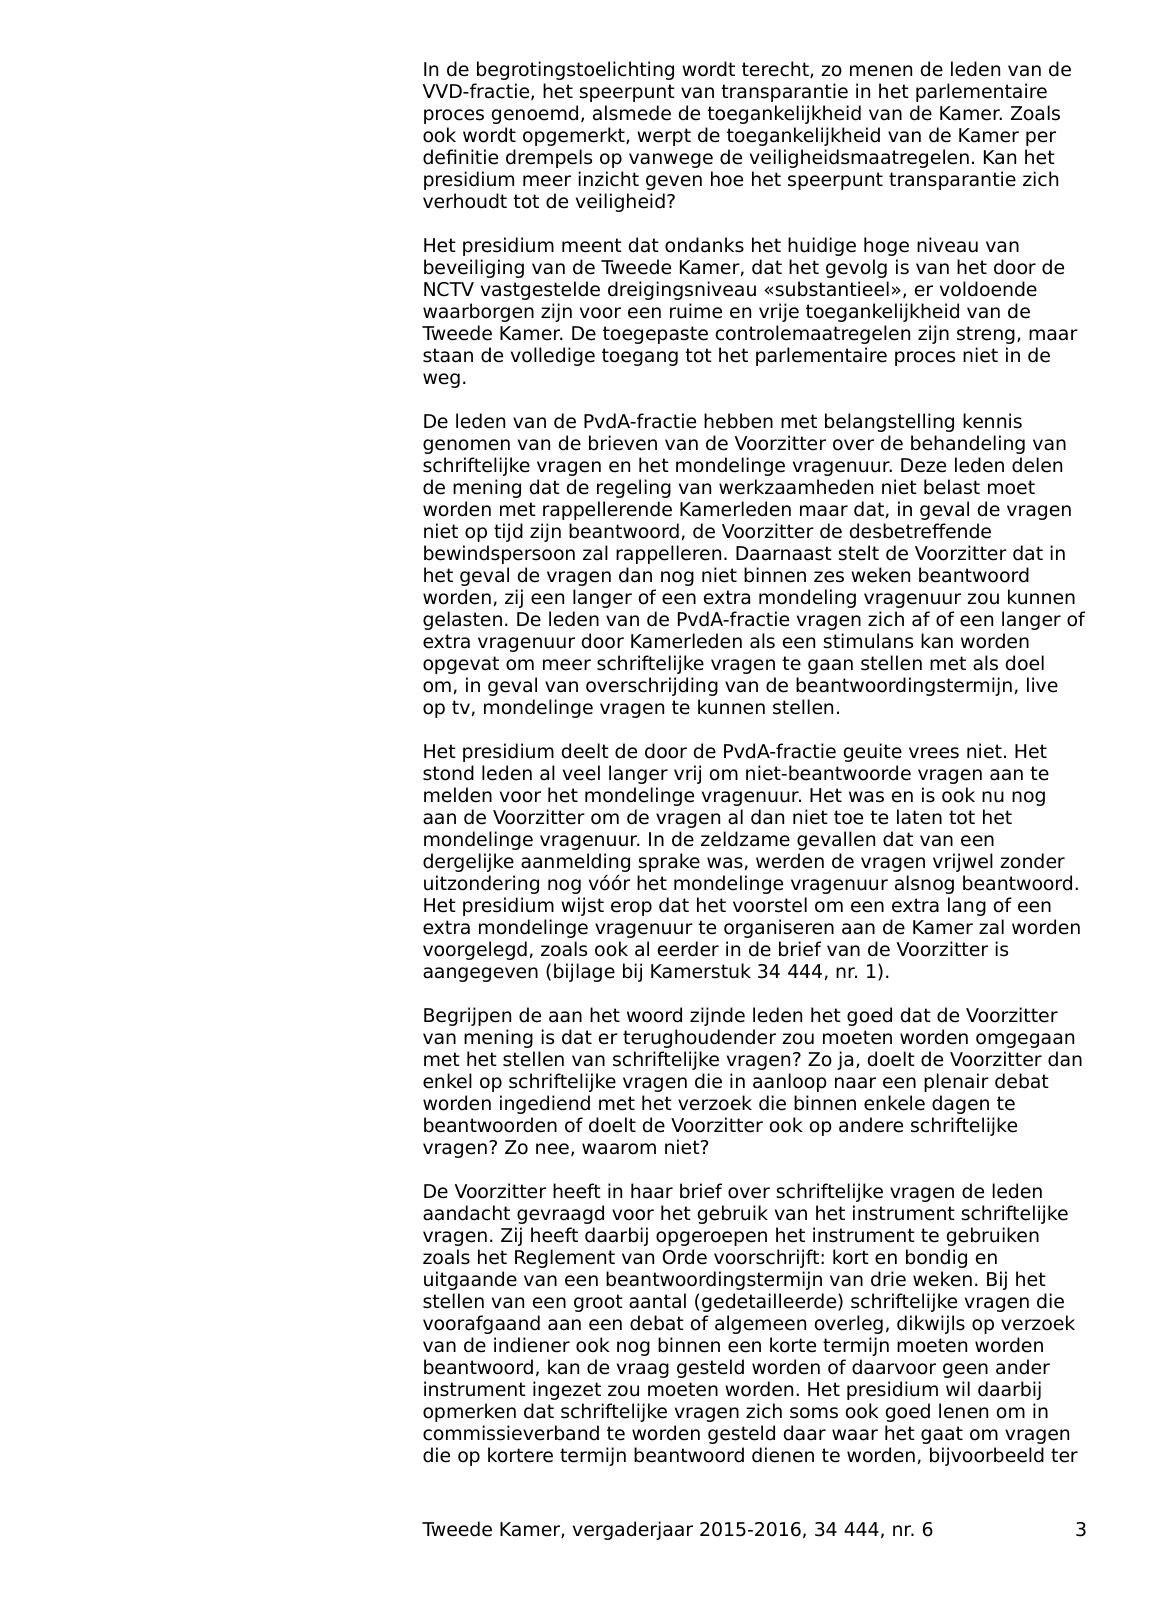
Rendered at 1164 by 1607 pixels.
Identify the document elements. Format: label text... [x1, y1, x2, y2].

text De Voorzitter heeft in haar brief over schriftelijke vragen de leden aandacht gevraagd voor het gebruik van het instrument schriftelijke vragen. Zij heeft daarbij opgeroepen het instrument te gebruiken zoals het Reglement van Orde voorschrijft: kort en bondig en uitgaande van een beantwoordingstermijn van drie weken. Bij het stellen van een groot aantal (gedetailleerde) schriftelijke vragen die voorafgaand aan een debat of algemeen overleg, dikwijls op verzoek van de indiener ook nog binnen een korte termijn moeten worden beantwoord, kan de vraag gesteld worden of daarvoor geen ander instrument ingezet zou moeten worden. Het presidium wil daarbij opmerken dat schriftelijke vragen zich soms ook goed lenen om in commissieverband te worden gesteld daar waar het gaat om vragen die op kortere termijn beantwoord dienen te worden, bijvoorbeeld ter [422, 1181, 1087, 1467]
text In de begrotingstoelichting wordt terecht, zo menen de leden van de VVD-fractie, het speerpunt van transparantie in het parlementaire proces genoemd, alsmede de toegankelijkheid van de Kamer. Zoals ook wordt opgemerkt, werpt de toegankelijkheid van de Kamer per definitie drempels op vanwege de veiligheidsmaatregelen. Kan het presidium meer inzicht geven hoe het speerpunt transparantie zich verhoudt tot de veiligheid? [422, 59, 1087, 213]
text Begrijpen de aan het woord zijnde leden het goed dat de Voorzitter van mening is dat er terughoudender zou moeten worden omgegaan met het stellen van schriftelijke vragen? Zo ja, doelt de Voorzitter dan enkel op schriftelijke vragen die in aanloop naar een plenair debat worden ingediend met het verzoek die binnen enkele dagen te beantwoorden of doelt de Voorzitter ook op andere schriftelijke vragen? Zo nee, waarom niet? [422, 1005, 1087, 1159]
text Het presidium meent dat ondanks het huidige hoge niveau van beveiliging van de Tweede Kamer, dat het gevolg is van het door de NCTV vastgestelde dreigingsniveau «substantieel», er voldoende waarborgen zijn voor een ruime en vrije toegankelijkheid van de Tweede Kamer. De toegepaste controlemaatregelen zijn streng, maar staan de volledige toegang tot het parlementaire proces niet in de weg. [422, 235, 1087, 389]
text De leden van de PvdA-fractie hebben met belangstelling kennis genomen van de brieven van de Voorzitter over de behandeling van schriftelijke vragen en het mondelinge vragenuur. Deze leden delen de mening dat de regeling van werkzaamheden niet belast moet worden met rappellerende Kamerleden maar dat, in geval de vragen niet op tijd zijn beantwoord, de Voorzitter de desbetreffende bewindspersoon zal rappelleren. Daarnaast stelt de Voorzitter dat in het geval de vragen dan nog niet binnen zes weken beantwoord worden, zij een langer of een extra mondeling vragenuur zou kunnen gelasten. De leden van de PvdA-fractie vragen zich af of een langer of extra vragenuur door Kamerleden als een stimulans kan worden opgevat om meer schriftelijke vragen te gaan stellen met als doel om, in geval van overschrijding van de beantwoordingstermijn, live op tv, mondelinge vragen te kunnen stellen. [422, 411, 1087, 719]
text Het presidium deelt de door de PvdA-fractie geuite vrees niet. Het stond leden al veel langer vrij om niet-beantwoorde vragen aan te melden voor het mondelinge vragenuur. Het was en is ook nu nog aan de Voorzitter om de vragen al dan niet toe te laten tot het mondelinge vragenuur. In de zeldzame gevallen dat van een dergelijke aanmelding sprake was, werden de vragen vrijwel zonder uitzondering nog vóór het mondelinge vragenuur alsnog beantwoord. Het presidium wijst erop dat het voorstel om een extra lang of een extra mondelinge vragenuur te organiseren aan de Kamer zal worden voorgelegd, zoals ook al eerder in de brief van de Voorzitter is aangegeven (bijlage bij Kamerstuk 34 444, nr. 1). [422, 741, 1087, 983]
